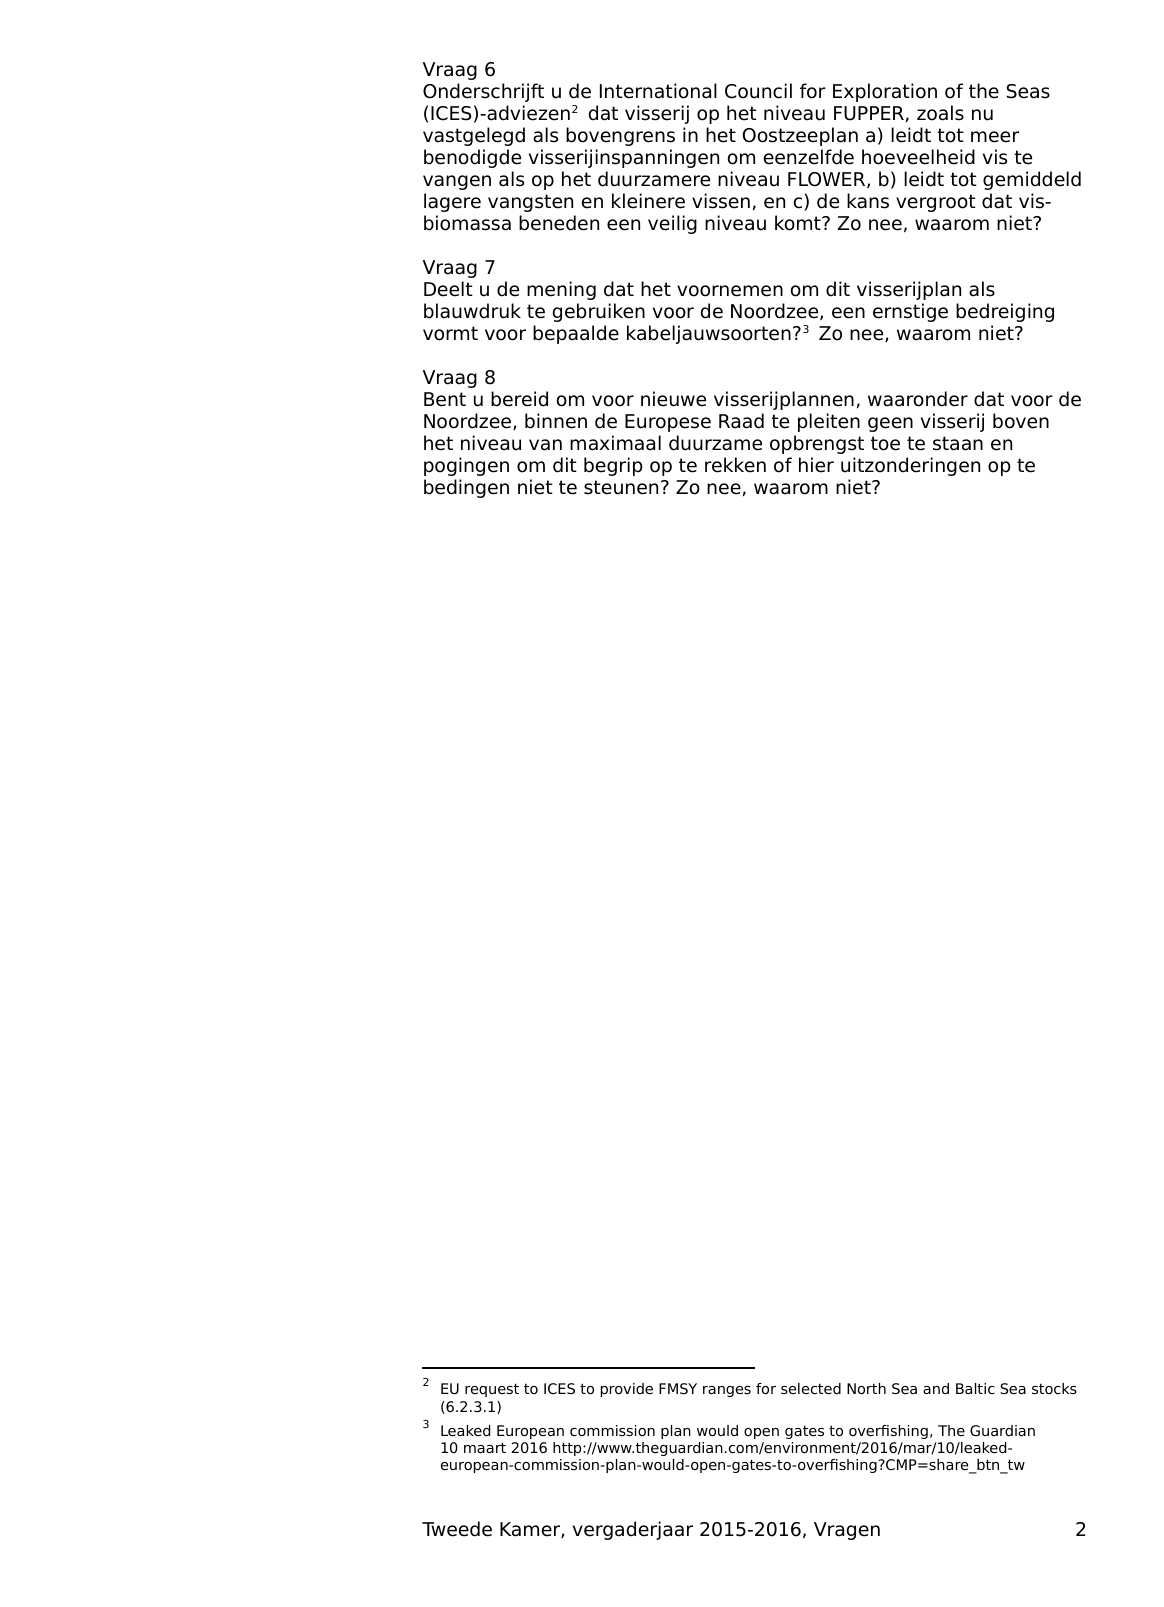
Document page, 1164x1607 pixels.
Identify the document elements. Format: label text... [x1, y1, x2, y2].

text EU request to ICES to provide FMSY ranges for selected North Sea and Baltic Sea stocks (6.2.3.1) [422, 1377, 1087, 1416]
text Onderschrijft u de International Council for Exploration of the Seas (ICES)-adviezen dat visserij op het niveau FUPPER, zoals nu vastgelegd als bovengrens in het Oostzeeplan a) leidt tot meer benodigde visserijinspanningen om eenzelfde hoeveelheid vis te vangen als op het duurzamere niveau FLOWER, b) leidt tot gemiddeld lagere vangsten en kleinere vissen, en c) de kans vergroot dat vis-biomassa beneden een veilig niveau komt? Zo nee, waarom niet? [422, 81, 1087, 235]
text Leaked European commission plan would open gates to overfishing, The Guardian 10 maart 2016 http://www.theguardian.com/environment/2016/mar/10/leaked-european-commission-plan-would-open-gates-to-overfishing?CMP=share_btn_tw [422, 1418, 1087, 1474]
text Deelt u de mening dat het voornemen om dit visserijplan als blauwdruk te gebruiken voor de Noordzee, een ernstige bedreiging vormt voor bepaalde kabeljauwsoorten? Zo nee, waarom niet? [422, 279, 1087, 345]
text Vraag 6 [422, 59, 1087, 81]
text Vraag 8 [422, 367, 1087, 389]
text Vraag 7 [422, 257, 1087, 279]
text Bent u bereid om voor nieuwe visserijplannen, waaronder dat voor de Noordzee, binnen de Europese Raad te pleiten geen visserij boven het niveau van maximaal duurzame opbrengst toe te staan en pogingen om dit begrip op te rekken of hier uitzonderingen op te bedingen niet te steunen? Zo nee, waarom niet? [422, 389, 1087, 499]
